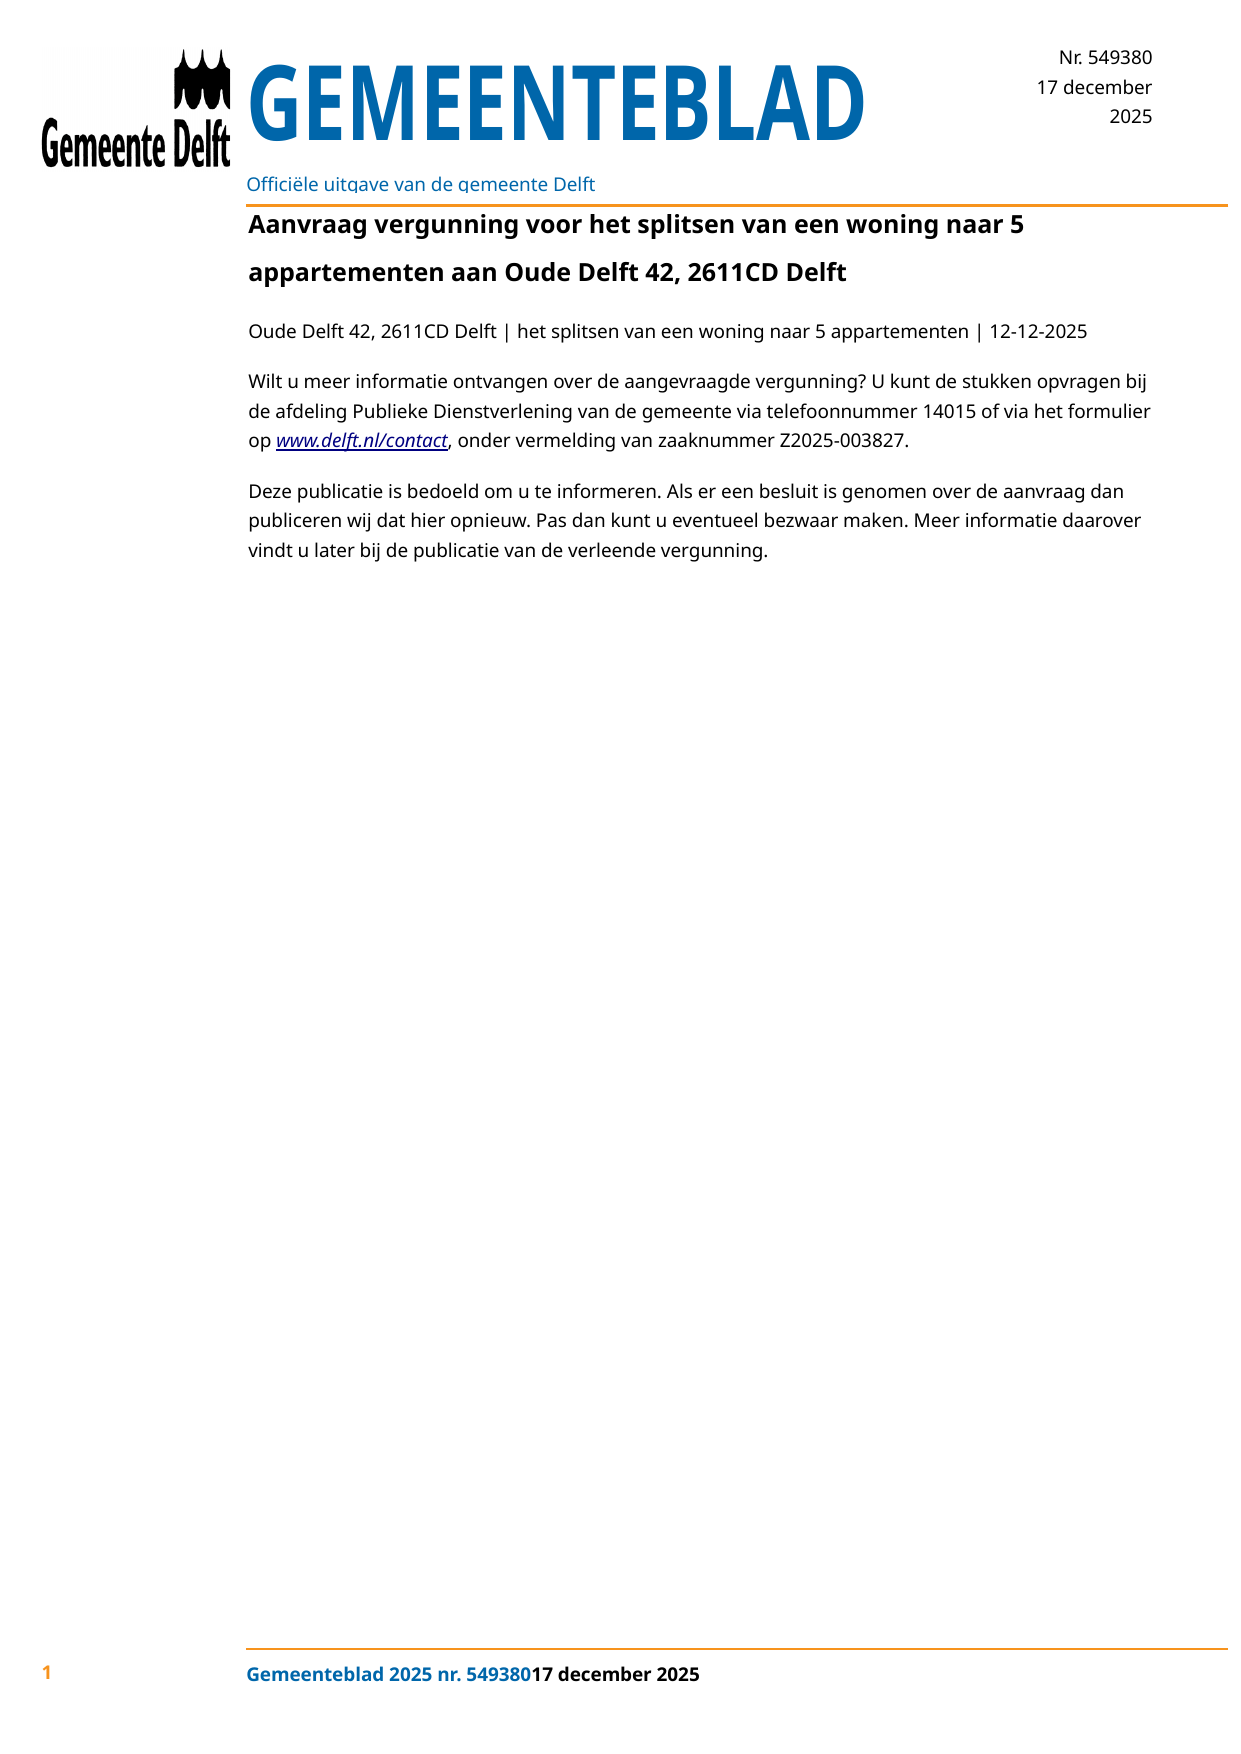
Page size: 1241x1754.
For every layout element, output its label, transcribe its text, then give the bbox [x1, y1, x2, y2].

text Wilt u meer informatie ontvangen over de aangevraagde vergunning? U kunt de stukken opvragen bij de afdeling Publieke Dienstverlening van de gemeente via telefoonnummer 14015 of via het formulier op www.delft.nl/contact, onder vermelding van zaaknummer Z2025-003827. [248, 368, 1152, 453]
picture [41, 47, 231, 172]
text Aanvraag vergunning voor het splitsen van een woning naar 5 appartementen aan Oude Delft 42, 2611CD Delft [248, 207, 1152, 288]
text Oude Delft 42, 2611CD Delft | het splitsen van een woning naar 5 appartementen | 12-12-2025 [248, 318, 1152, 344]
text Deze publicatie is bedoeld om u te informeren. Als er een besluit is genomen over de aanvraag dan publiceren wij dat hier opnieuw. Pas dan kunt u eventueel bezwaar maken. Meer informatie daarover vindt u later bij de publicatie van de verleende vergunning. [248, 478, 1152, 563]
